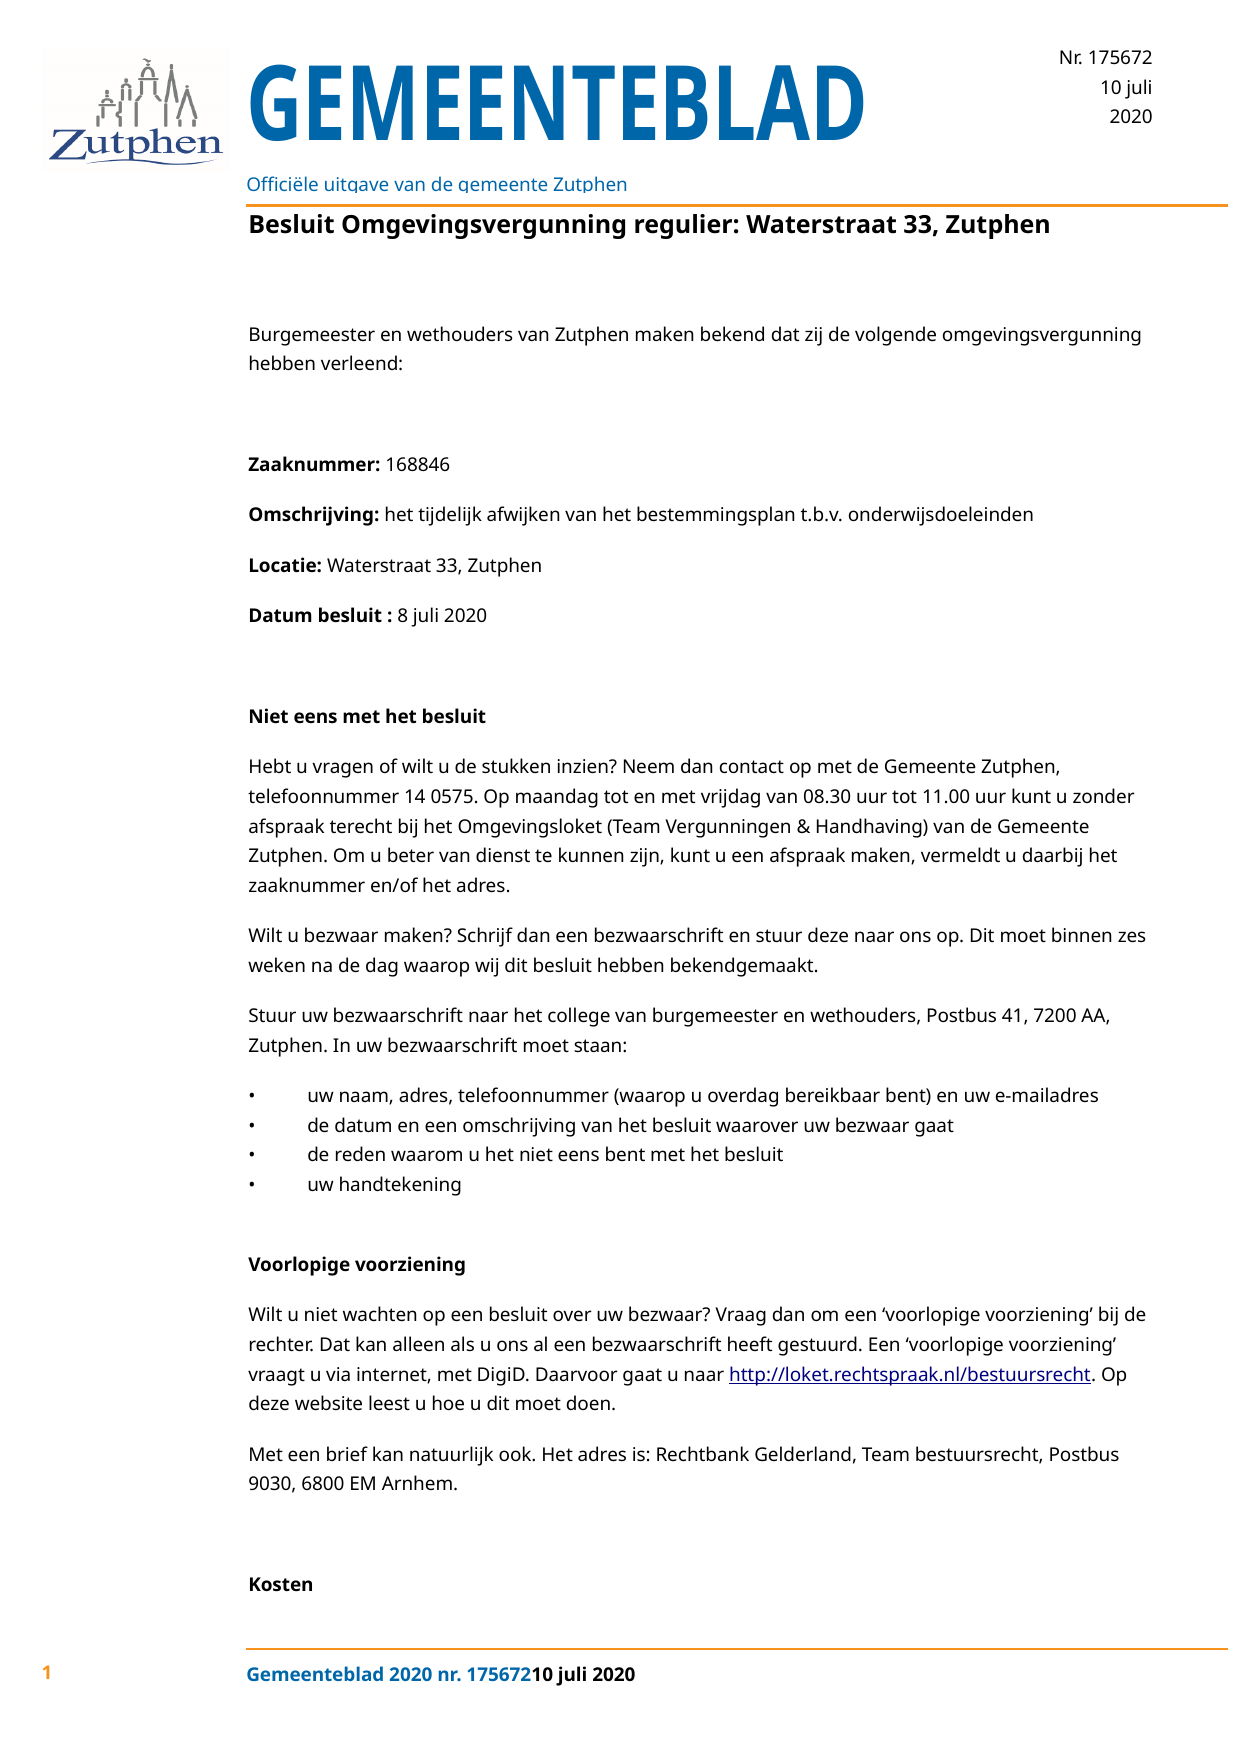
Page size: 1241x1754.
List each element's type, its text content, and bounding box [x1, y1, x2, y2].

text Stuur uw bezwaarschrift naar het college van burgemeester en wethouders, Postbus 41, 7200 AA, Zutphen. In uw bezwaarschrift moet staan: [248, 1002, 1152, 1058]
text Besluit Omgevingsvergunning regulier: Waterstraat 33, Zutphen [248, 207, 1152, 241]
list de reden waarom u het niet eens bent met het besluit [248, 1142, 1152, 1167]
text Zaaknummer: 168846 [248, 451, 1152, 477]
text Locatie: Waterstraat 33, Zutphen [248, 552, 1152, 578]
text Omschrijving: het tijdelijk afwijken van het bestemmingsplan t.b.v. onderwijsdoeleinden [248, 502, 1152, 527]
text Kosten [248, 1571, 1152, 1597]
picture [41, 47, 231, 172]
list uw naam, adres, telefoonnummer (waarop u overdag bereikbaar bent) en uw e-mailadres [248, 1082, 1152, 1108]
text Met een brief kan natuurlijk ook. Het adres is: Rechtbank Gelderland, Team bestuursrecht, Postbus 9030, 6800 EM Arnhem. [248, 1441, 1152, 1496]
text Wilt u niet wachten op een besluit over uw bezwaar? Vraag dan om een ‘voorlopige voorziening’ bij de rechter. Dat kan alleen als u ons al een bezwaarschrift heeft gestuurd. Een ‘voorlopige voorziening’ vraagt u via internet, met DigiD. Daarvoor gaat u naar http://loket.rechtspraak.nl/bestuursrecht. Op deze website leest u hoe u dit moet doen. [248, 1302, 1152, 1416]
text Datum besluit : 8 juli 2020 [248, 602, 1152, 628]
text Niet eens met het besluit [248, 703, 1152, 729]
text Burgemeester en wethouders van Zutphen maken bekend dat zij de volgende omgevingsvergunning hebben verleend: [248, 321, 1152, 376]
list de datum en een omschrijving van het besluit waarover uw bezwaar gaat [248, 1112, 1152, 1138]
text Voorlopige voorziening [248, 1251, 1152, 1277]
text Wilt u bezwaar maken? Schrijf dan een bezwaarschrift en stuur deze naar ons op. Dit moet binnen zes weken na de dag waarop wij dit besluit hebben bekendgemaakt. [248, 922, 1152, 978]
text Hebt u vragen of wilt u de stukken inzien? Neem dan contact op met de Gemeente Zutphen, telefoonnummer 14 0575. Op maandag tot en met vrijdag van 08.30 uur tot 11.00 uur kunt u zonder afspraak terecht bij het Omgevingsloket (Team Vergunningen & Handhaving) van de Gemeente Zutphen. Om u beter van dienst te kunnen zijn, kunt u een afspraak maken, vermeldt u daarbij het zaaknummer en/of het adres. [248, 754, 1152, 898]
list uw handtekening [248, 1171, 1152, 1197]
